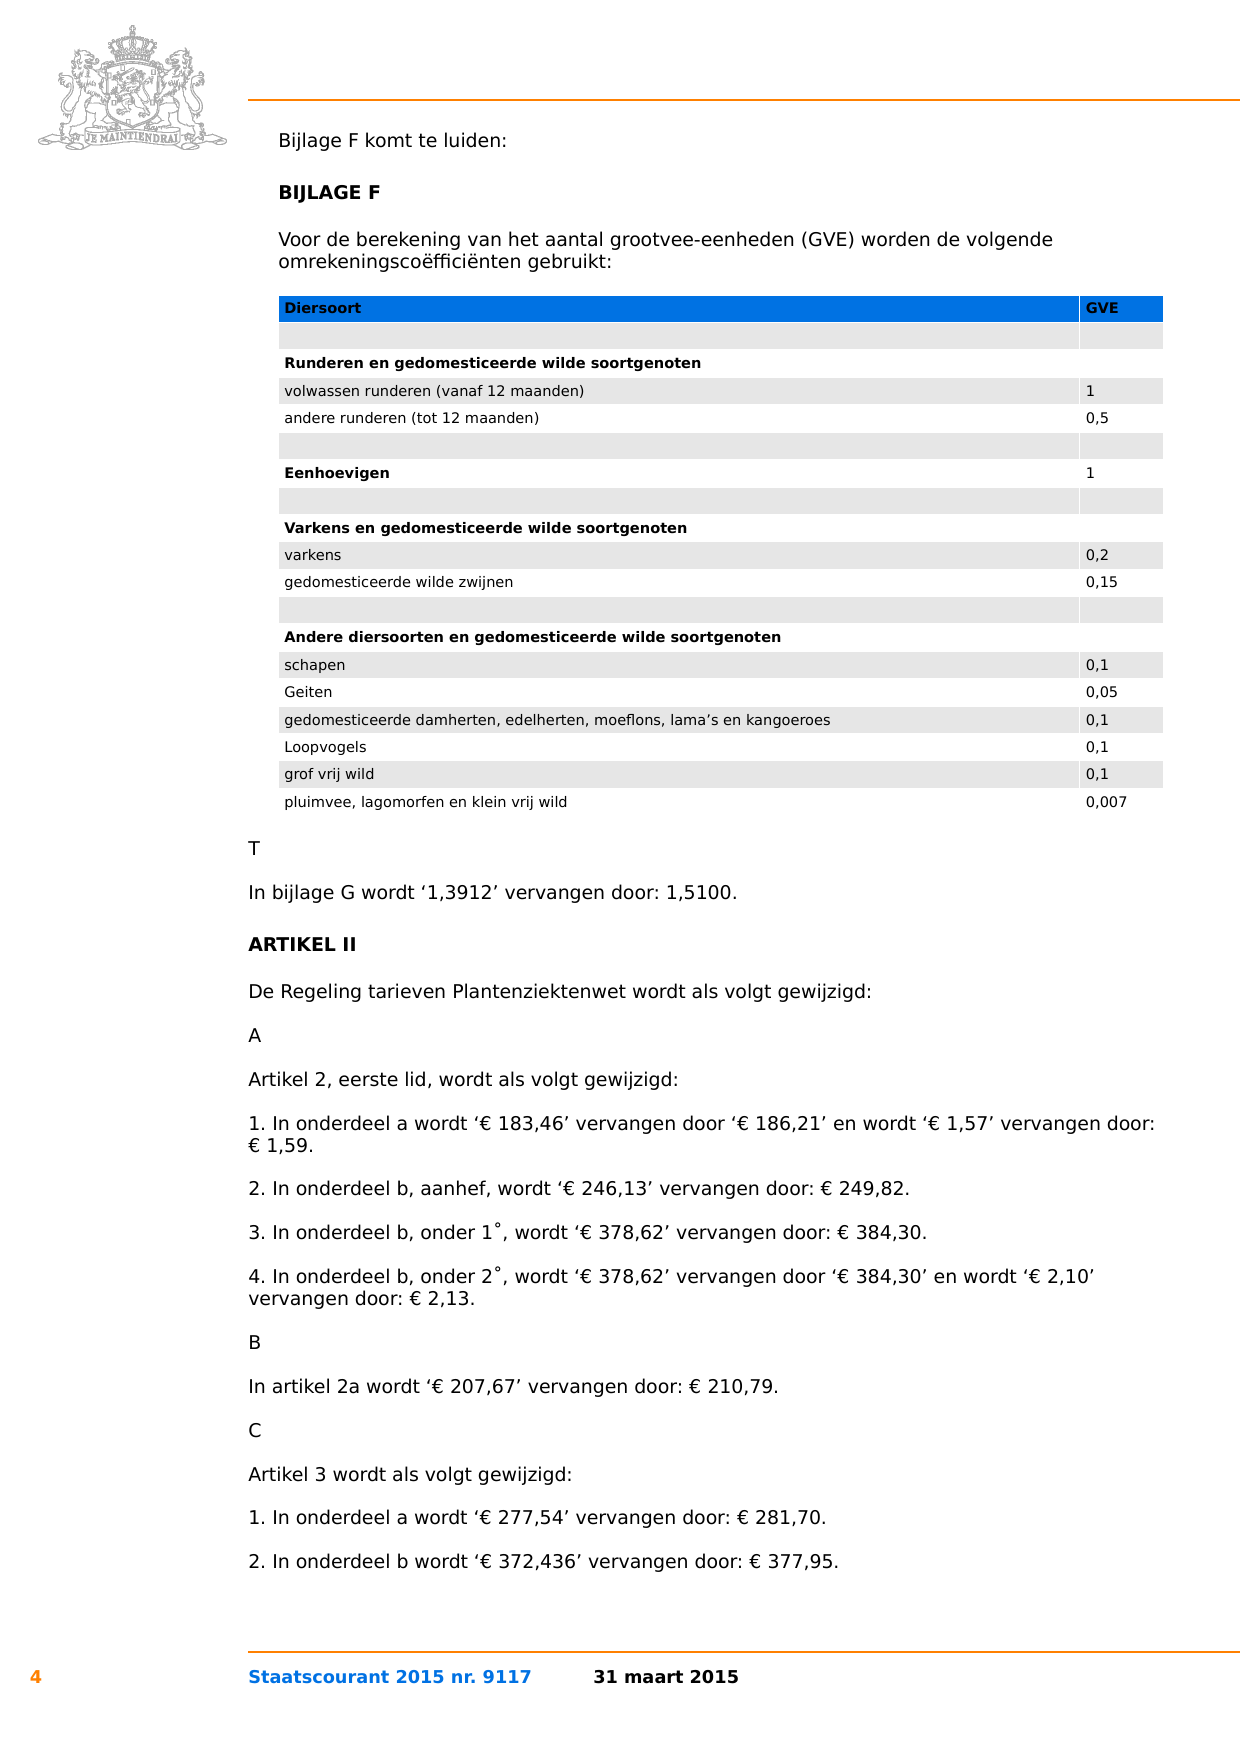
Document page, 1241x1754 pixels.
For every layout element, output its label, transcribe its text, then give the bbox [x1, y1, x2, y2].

table_cell 0,5 [1080, 405, 1163, 432]
subtitle BIJLAGE F [278, 182, 1163, 204]
table_cell Andere diersoorten en gedomesticeerde wilde soortgenoten [279, 625, 1079, 651]
table_cell [1080, 323, 1163, 349]
table_cell Geiten [279, 679, 1079, 706]
table_cell [279, 488, 1079, 514]
text B [248, 1332, 1163, 1354]
text Artikel 2, eerste lid, wordt als volgt gewijzigd: [248, 1069, 1163, 1091]
text T [248, 838, 1163, 860]
table_header Diersoort [279, 296, 1079, 322]
table_cell 0,007 [1080, 789, 1163, 815]
table_cell Varkens en gedomesticeerde wilde soortgenoten [279, 515, 1079, 541]
text In artikel 2a wordt ‘€ 207,67’ vervangen door: € 210,79. [248, 1376, 1163, 1398]
table_cell 0,2 [1080, 542, 1163, 569]
text De Regeling tarieven Plantenziektenwet wordt als volgt gewijzigd: [248, 981, 1163, 1003]
table_cell Runderen en gedomesticeerde wilde soortgenoten [279, 351, 1079, 377]
table_cell 1 [1080, 378, 1163, 404]
table_cell [1080, 488, 1163, 514]
picture [38, 25, 227, 150]
table_cell 1 [1080, 460, 1163, 486]
text C [248, 1419, 1163, 1442]
text 1. In onderdeel a wordt ‘€ 183,46’ vervangen door ‘€ 186,21’ en wordt ‘€ 1,57’ vervangen door: € 1,59. [248, 1112, 1163, 1156]
table_cell 0,1 [1080, 707, 1163, 733]
table_cell 0,15 [1080, 570, 1163, 596]
table_cell grof vrij wild [279, 761, 1079, 788]
table_cell [279, 433, 1079, 459]
table_cell [279, 597, 1079, 623]
text 2. In onderdeel b wordt ‘€ 372,436’ vervangen door: € 377,95. [248, 1551, 1163, 1573]
table_cell 0,1 [1080, 761, 1163, 788]
table_cell gedomesticeerde damherten, edelherten, moeflons, lama’s en kangoeroes [279, 707, 1079, 733]
table_cell pluimvee, lagomorfen en klein vrij wild [279, 789, 1079, 815]
table_cell [1080, 433, 1163, 459]
table_cell 0,1 [1080, 652, 1163, 678]
text 2. In onderdeel b, aanhef, wordt ‘€ 246,13’ vervangen door: € 249,82. [248, 1178, 1163, 1200]
text A [248, 1025, 1163, 1047]
table_cell [1080, 515, 1163, 541]
table_cell [1080, 625, 1163, 651]
table_cell gedomesticeerde wilde zwijnen [279, 570, 1079, 596]
table_cell 0,05 [1080, 679, 1163, 706]
table_cell [1080, 597, 1163, 623]
table_cell volwassen runderen (vanaf 12 maanden) [279, 378, 1079, 404]
table_cell andere runderen (tot 12 maanden) [279, 405, 1079, 432]
table_cell Eenhoevigen [279, 460, 1079, 486]
text Bijlage F komt te luiden: [278, 130, 1163, 152]
table_cell [1080, 351, 1163, 377]
table_header GVE [1080, 296, 1163, 322]
text 1. In onderdeel a wordt ‘€ 277,54’ vervangen door: € 281,70. [248, 1507, 1163, 1529]
table_cell Loopvogels [279, 734, 1079, 760]
text Artikel 3 wordt als volgt gewijzigd: [248, 1463, 1163, 1485]
table_cell varkens [279, 542, 1079, 569]
text In bijlage G wordt ‘1,3912’ vervangen door: 1,5100. [248, 882, 1163, 904]
text 3. In onderdeel b, onder 1˚, wordt ‘€ 378,62’ vervangen door: € 384,30. [248, 1222, 1163, 1244]
text 4. In onderdeel b, onder 2˚, wordt ‘€ 378,62’ vervangen door ‘€ 384,30’ en wordt ‘€ 2,10’ vervangen door: € 2,13. [248, 1266, 1163, 1310]
text Voor de berekening van het aantal grootvee-eenheden (GVE) worden de volgende omrekeningscoëfficiënten gebruikt: [278, 229, 1163, 273]
table_cell 0,1 [1080, 734, 1163, 760]
subtitle ARTIKEL II [248, 934, 1163, 956]
table_cell [279, 323, 1079, 349]
table_cell schapen [279, 652, 1079, 678]
